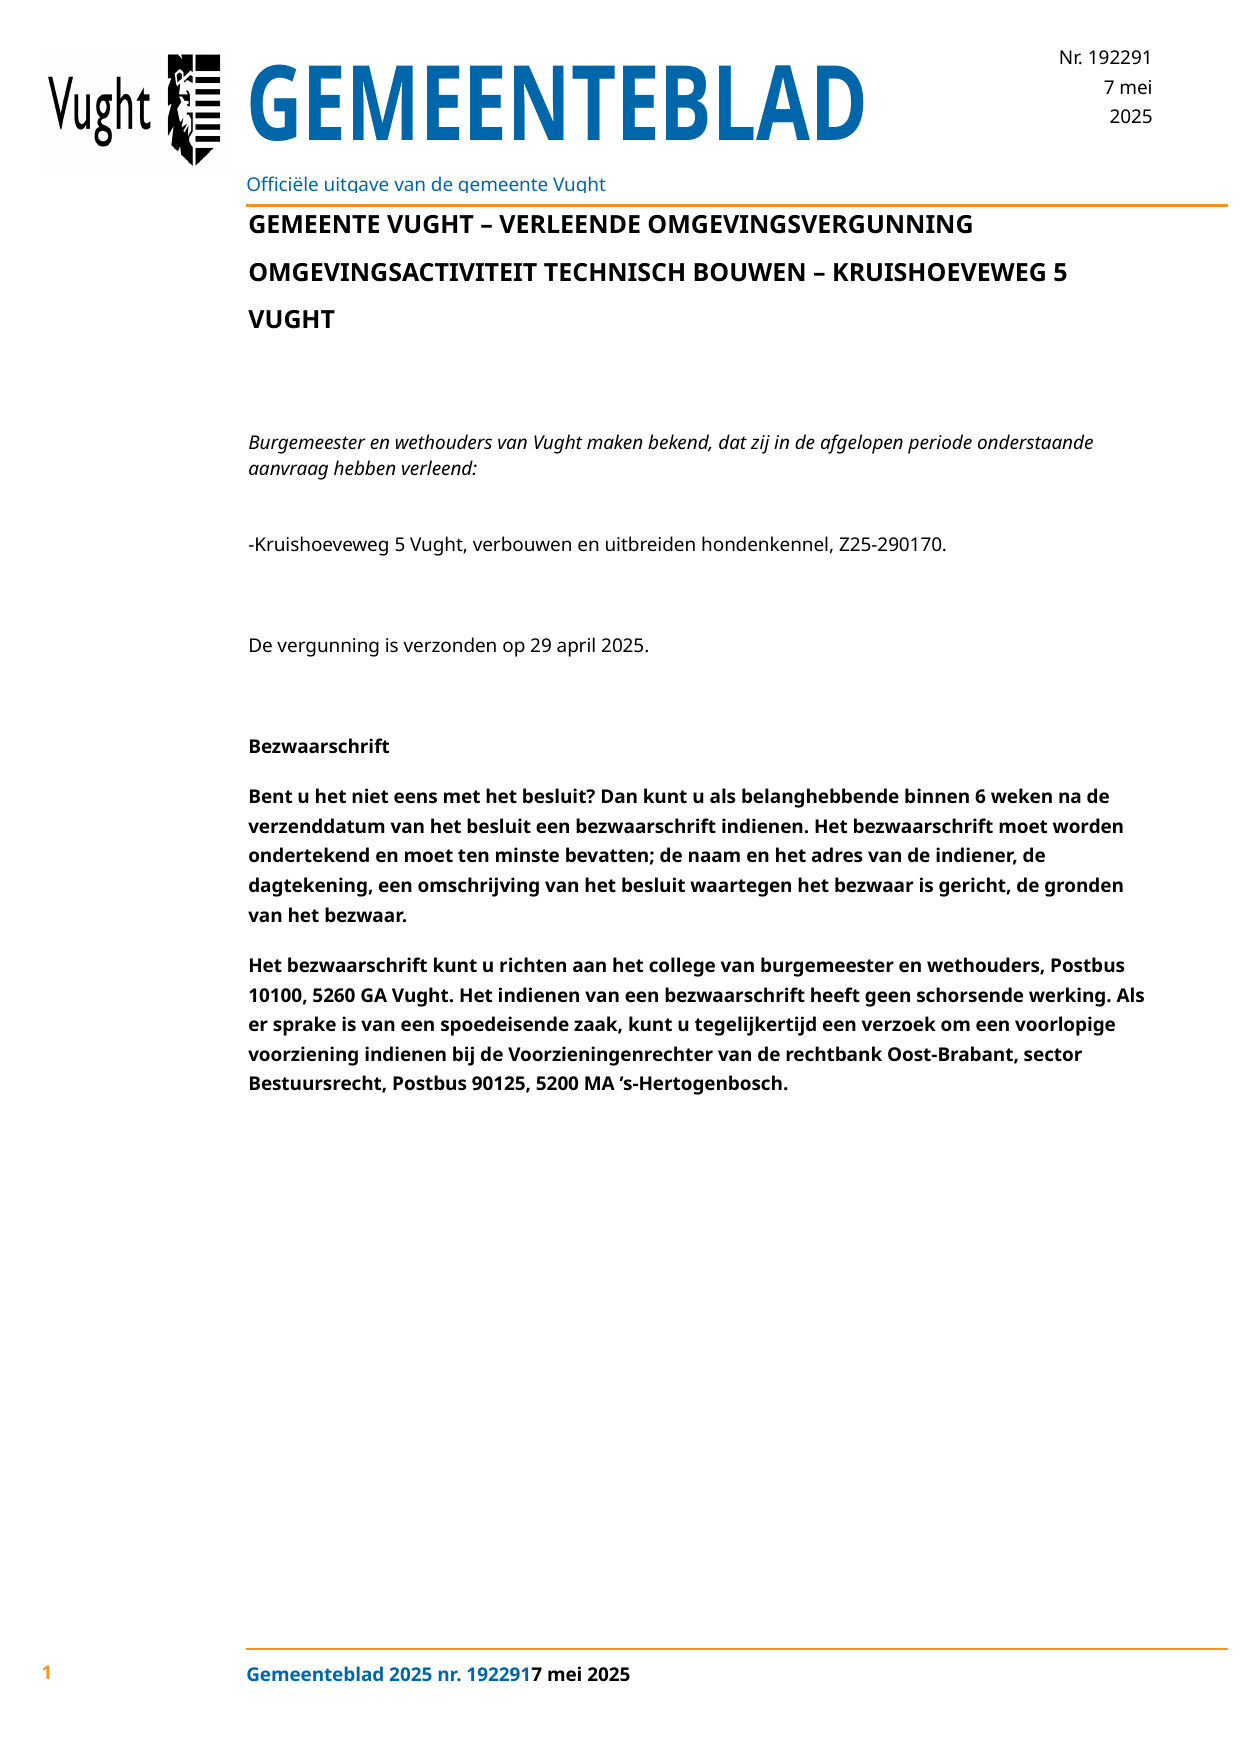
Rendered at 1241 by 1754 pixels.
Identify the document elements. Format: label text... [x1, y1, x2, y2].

text Bezwaarschrift [248, 733, 1152, 759]
text Bent u het niet eens met het besluit? Dan kunt u als belanghebbende binnen 6 weken na de verzenddatum van het besluit een bezwaarschrift indienen. Het bezwaarschrift moet worden ondertekend en moet ten minste bevatten; de naam en het adres van de indiener, de dagtekening, een omschrijving van het besluit waartegen het bezwaar is gericht, de gronden van het bezwaar. [248, 783, 1152, 927]
picture [41, 47, 231, 172]
text Het bezwaarschrift kunt u richten aan het college van burgemeester en wethouders, Postbus 10100, 5260 GA Vught. Het indienen van een bezwaarschrift heeft geen schorsende werking. Als er sprake is van een spoedeisende zaak, kunt u tegelijkertijd een verzoek om een voorlopige voorziening indienen bij de Voorzieningenrechter van de rechtbank Oost-Brabant, sector Bestuursrecht, Postbus 90125, 5200 MA ’s-Hertogenbosch. [248, 952, 1152, 1096]
text De vergunning is verzonden op 29 april 2025. [248, 632, 1152, 658]
text GEMEENTE VUGHT – VERLEENDE OMGEVINGSVERGUNNING OMGEVINGSACTIVITEIT TECHNISCH BOUWEN – KRUISHOEVEWEG 5 VUGHT [248, 207, 1152, 336]
text Burgemeester en wethouders van Vught maken bekend, dat zij in de afgelopen periode onderstaande aanvraag hebben verleend: [248, 429, 1152, 481]
text -Kruishoeveweg 5 Vught, verbouwen en uitbreiden hondenkennel, Z25-290170. [248, 531, 1152, 557]
